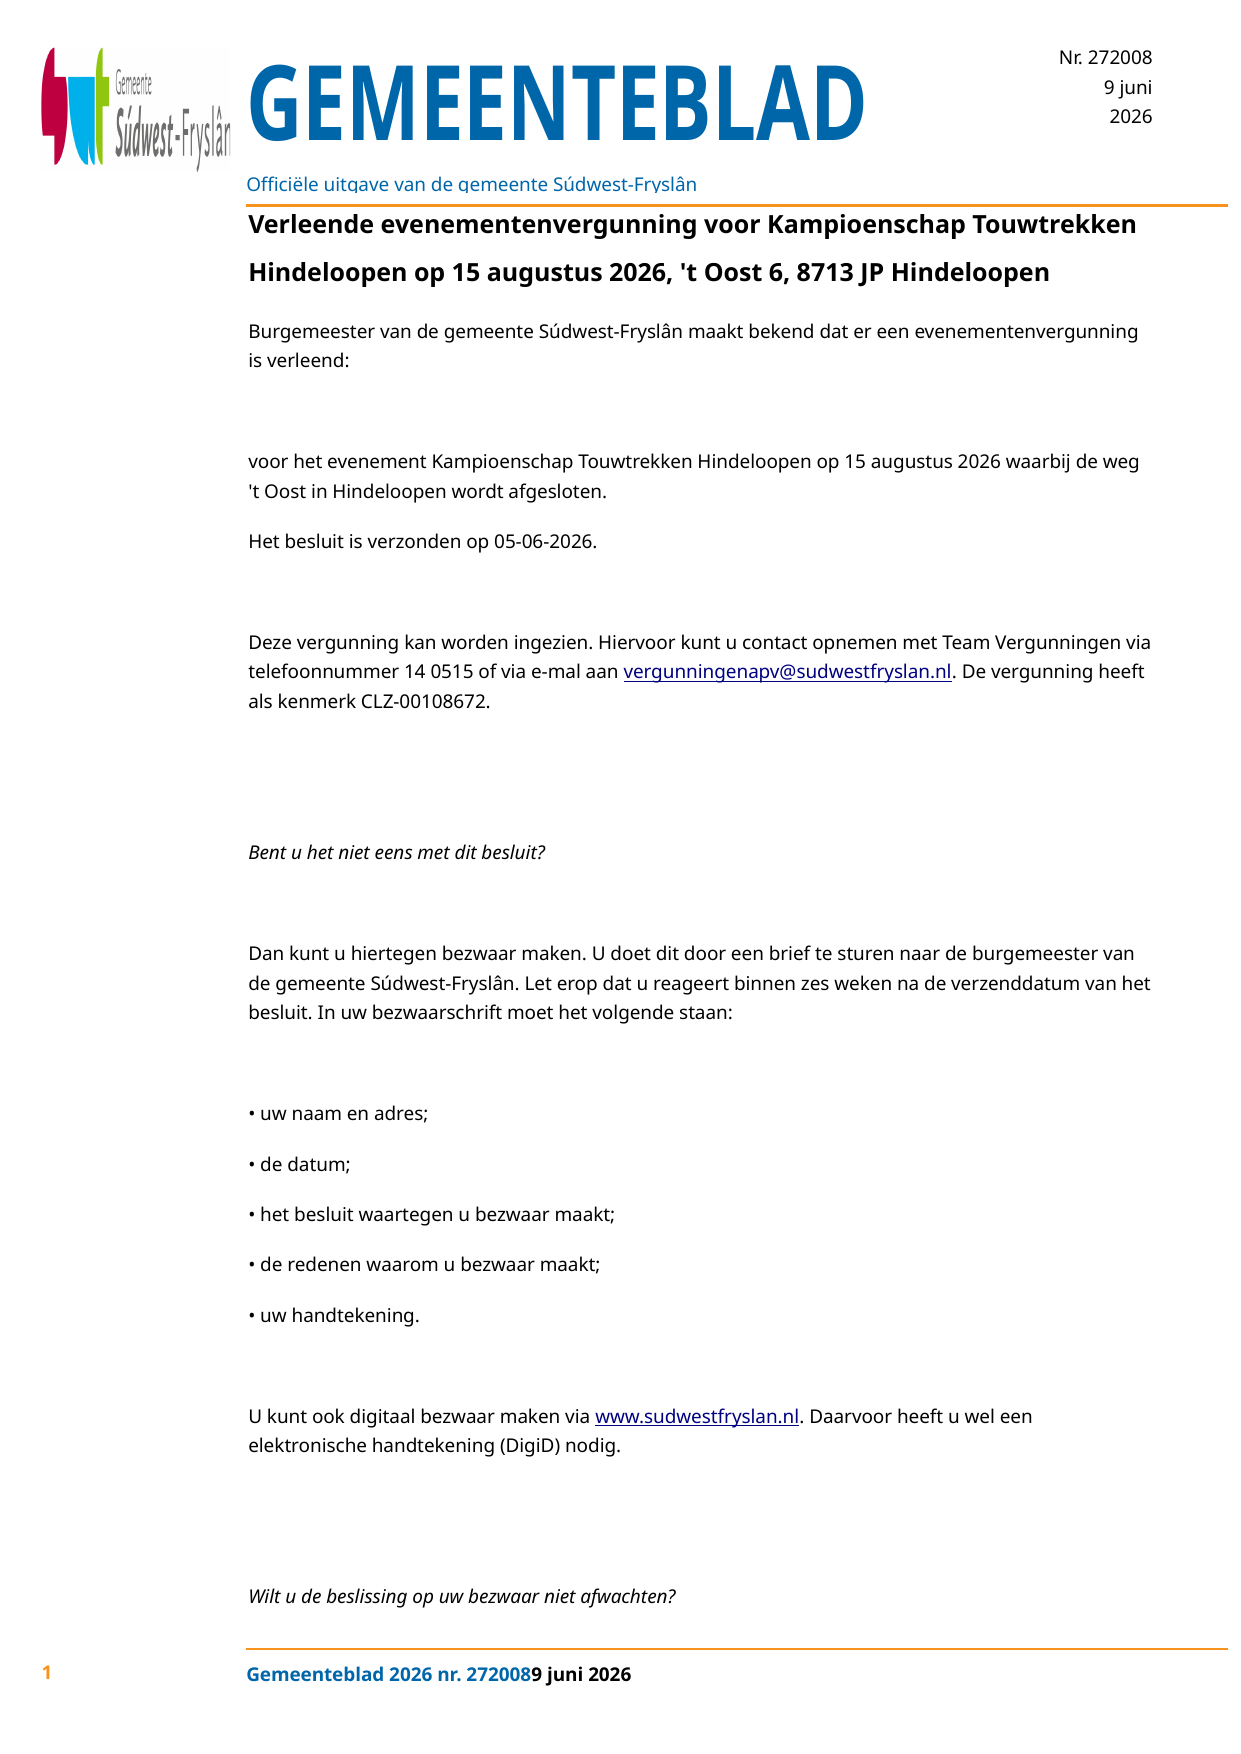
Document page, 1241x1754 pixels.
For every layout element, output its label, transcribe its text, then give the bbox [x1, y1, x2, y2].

picture [41, 47, 231, 172]
text Burgemeester van de gemeente Súdwest-Fryslân maakt bekend dat er een evenementenvergunning is verleend: [248, 318, 1152, 373]
text • de datum; [248, 1151, 1152, 1177]
text Bent u het niet eens met dit besluit? [248, 839, 1152, 865]
text U kunt ook digitaal bezwaar maken via www.sudwestfryslan.nl. Daarvoor heeft u wel een elektronische handtekening (DigiD) nodig. [248, 1403, 1152, 1458]
text Verleende evenementenvergunning voor Kampioenschap Touwtrekken Hindeloopen op 15 augustus 2026, 't Oost 6, 8713 JP Hindeloopen [248, 207, 1152, 288]
text Het besluit is verzonden op 05-06-2026. [248, 528, 1152, 554]
text • de redenen waarom u bezwaar maakt; [248, 1252, 1152, 1277]
text Wilt u de beslissing op uw bezwaar niet afwachten? [248, 1584, 1152, 1609]
text voor het evenement Kampioenschap Touwtrekken Hindeloopen op 15 augustus 2026 waarbij de weg 't Oost in Hindeloopen wordt afgesloten. [248, 448, 1152, 504]
text • uw naam en adres; [248, 1100, 1152, 1126]
text Deze vergunning kan worden ingezien. Hiervoor kunt u contact opnemen met Team Vergunningen via telefoonnummer 14 0515 of via e-mal aan vergunningenapv@sudwestfryslan.nl. De vergunning heeft als kenmerk CLZ-00108672. [248, 629, 1152, 714]
text • uw handtekening. [248, 1302, 1152, 1328]
text Dan kunt u hiertegen bezwaar maken. U doet dit door een brief te sturen naar de burgemeester van de gemeente Súdwest-Fryslân. Let erop dat u reageert binnen zes weken na de verzenddatum van het besluit. In uw bezwaarschrift moet het volgende staan: [248, 940, 1152, 1025]
text • het besluit waartegen u bezwaar maakt; [248, 1201, 1152, 1227]
